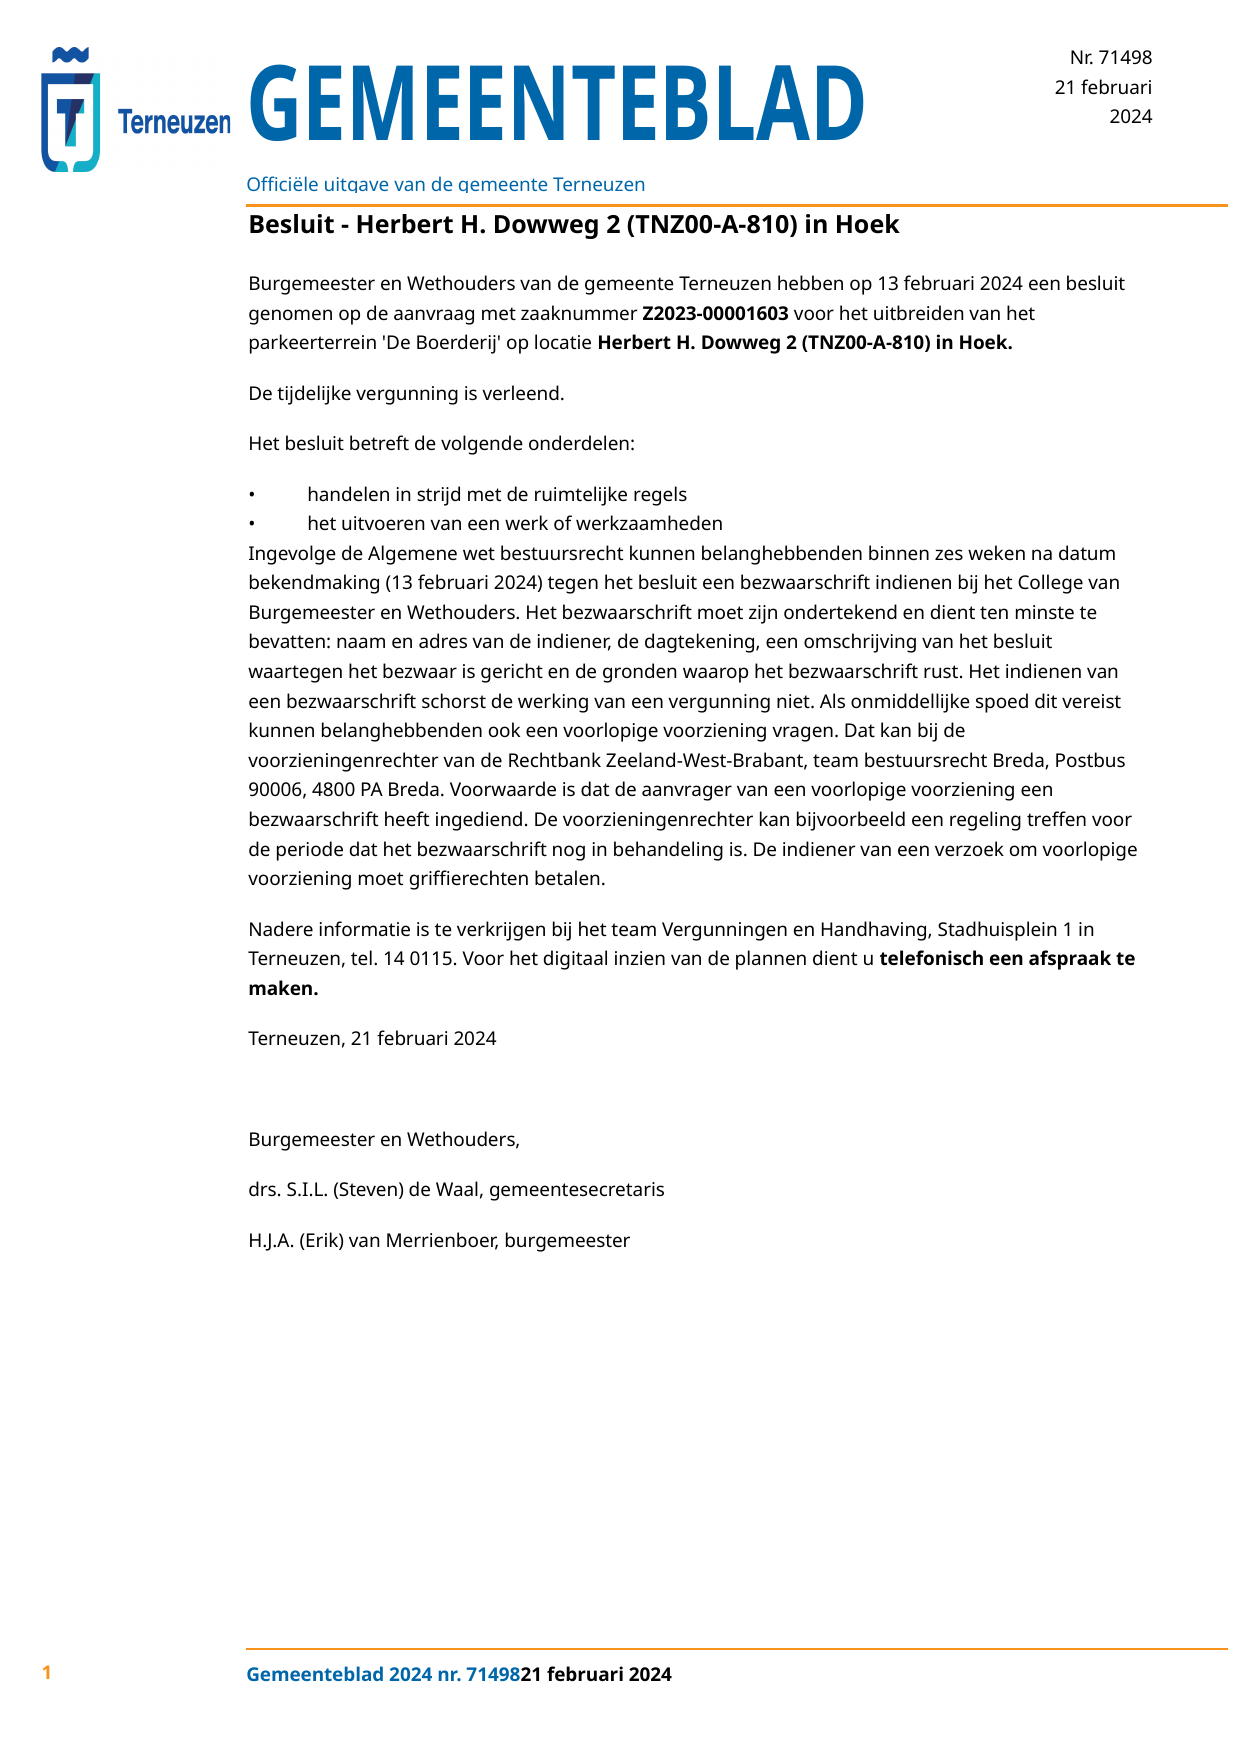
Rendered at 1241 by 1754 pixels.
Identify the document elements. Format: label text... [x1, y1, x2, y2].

list handelen in strijd met de ruimtelijke regels [248, 481, 1152, 506]
text Burgemeester en Wethouders van de gemeente Terneuzen hebben op 13 februari 2024 een besluit genomen op de aanvraag met zaaknummer Z2023-00001603 voor het uitbreiden van het parkeerterrein 'De Boerderij' op locatie Herbert H. Dowweg 2 (TNZ00-A-810) in Hoek. [248, 270, 1152, 355]
text De tijdelijke vergunning is verleend. [248, 380, 1152, 406]
text Ingevolge de Algemene wet bestuursrecht kunnen belanghebbenden binnen zes weken na datum bekendmaking (13 februari 2024) tegen het besluit een bezwaarschrift indienen bij het College van Burgemeester en Wethouders. Het bezwaarschrift moet zijn ondertekend en dient ten minste te bevatten: naam en adres van de indiener, de dagtekening, een omschrijving van het besluit waartegen het bezwaar is gericht en de gronden waarop het bezwaarschrift rust. Het indienen van een bezwaarschrift schorst de werking van een vergunning niet. Als onmiddellijke spoed dit vereist kunnen belanghebbenden ook een voorlopige voorziening vragen. Dat kan bij de voorzieningenrechter van de Rechtbank Zeeland-West-Brabant, team bestuursrecht Breda, Postbus 90006, 4800 PA Breda. Voorwaarde is dat de aanvrager van een voorlopige voorziening een bezwaarschrift heeft ingediend. De voorzieningenrechter kan bijvoorbeeld een regeling treffen voor de periode dat het bezwaarschrift nog in behandeling is. De indiener van een verzoek om voorlopige voorziening moet griffierechten betalen. [248, 540, 1152, 891]
text Nadere informatie is te verkrijgen bij het team Vergunningen en Handhaving, Stadhuisplein 1 in Terneuzen, tel. 14 0115. Voor het digitaal inzien van de plannen dient u telefonisch een afspraak te maken. [248, 916, 1152, 1001]
picture [41, 47, 231, 172]
text Het besluit betreft de volgende onderdelen: [248, 430, 1152, 456]
text Besluit - Herbert H. Dowweg 2 (TNZ00-A-810) in Hoek [248, 207, 1152, 241]
text drs. S.I.L. (Steven) de Waal, gemeentesecretaris [248, 1177, 1152, 1202]
text Terneuzen, 21 februari 2024 [248, 1025, 1152, 1051]
text H.J.A. (Erik) van Merrienboer, burgemeester [248, 1227, 1152, 1253]
text Burgemeester en Wethouders, [248, 1126, 1152, 1152]
list het uitvoeren van een werk of werkzaamheden [248, 510, 1152, 536]
